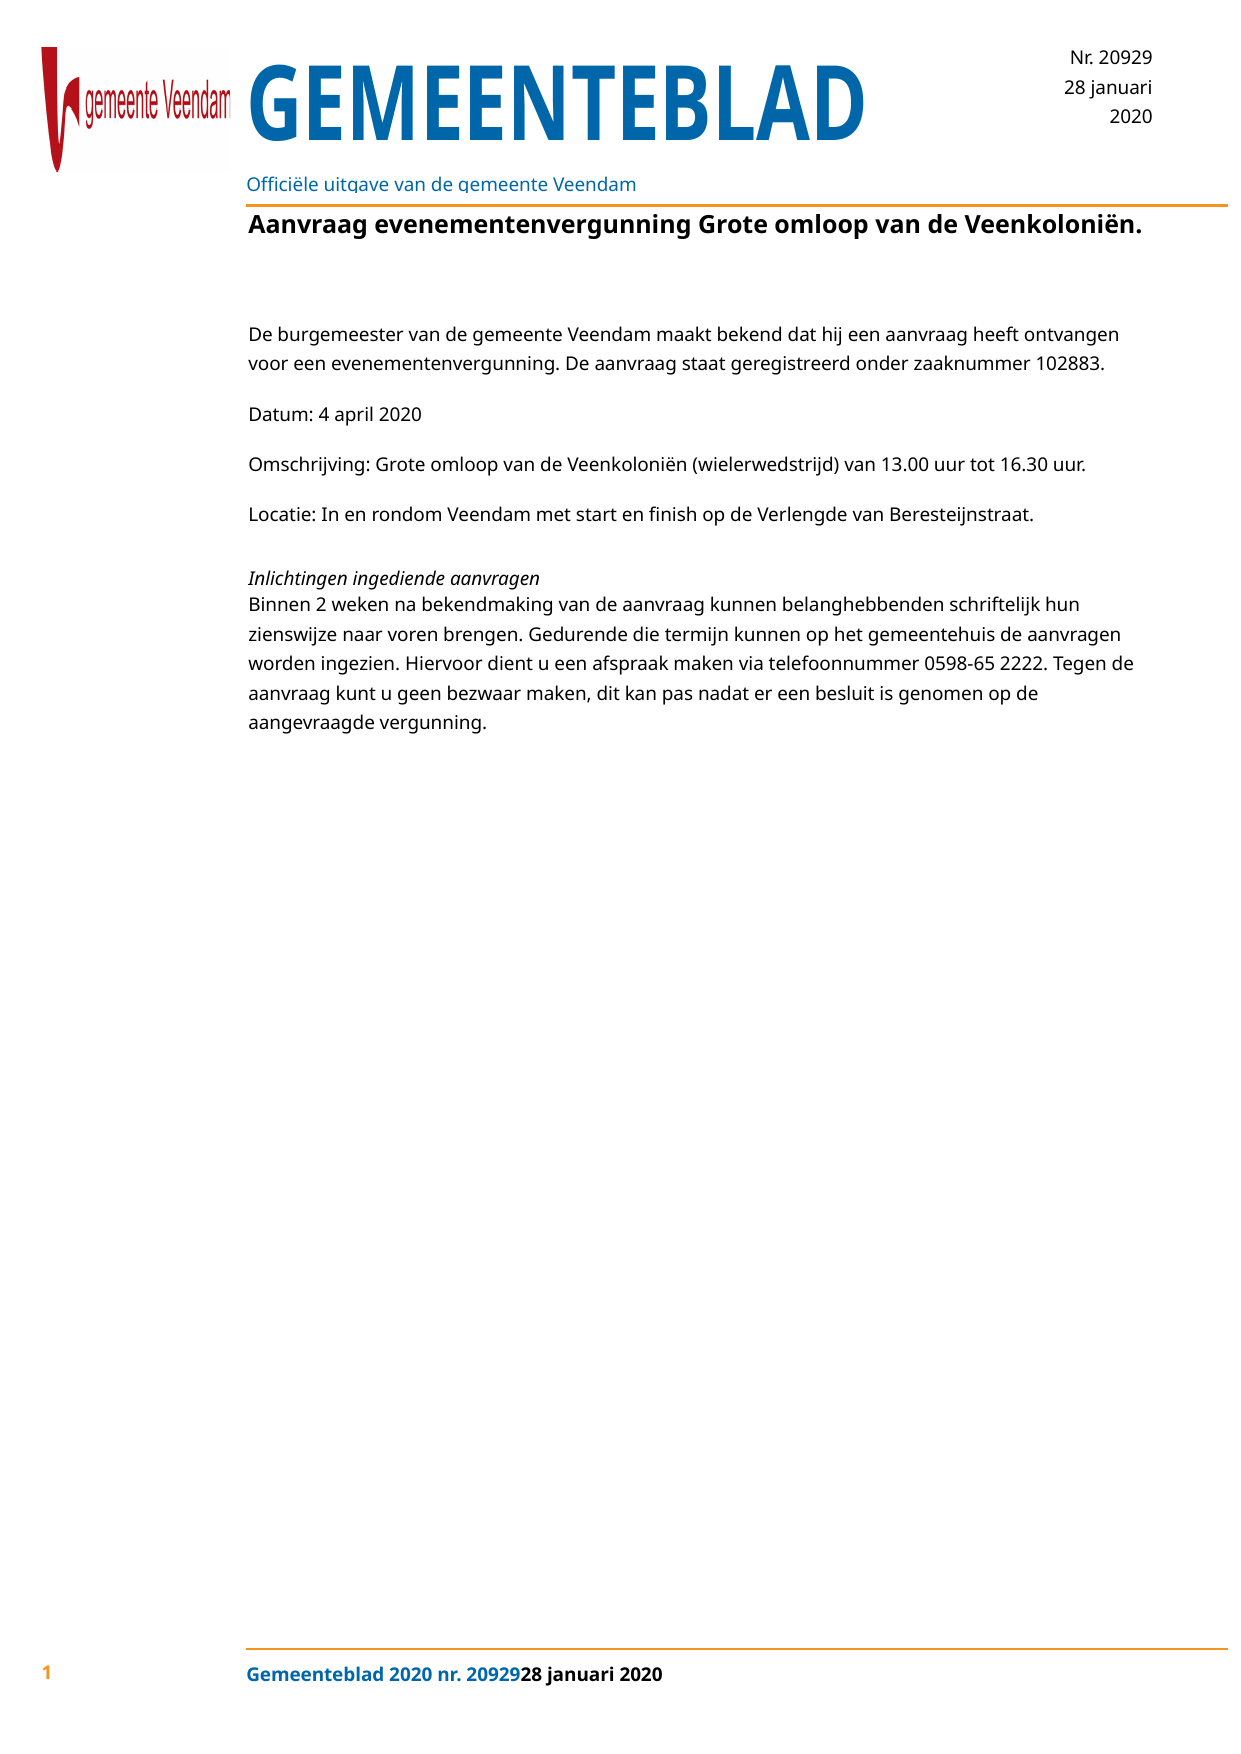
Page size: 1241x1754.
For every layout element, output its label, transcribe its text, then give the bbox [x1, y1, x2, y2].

text Binnen 2 weken na bekendmaking van de aanvraag kunnen belanghebbenden schriftelijk hun zienswijze naar voren brengen. Gedurende die termijn kunnen op het gemeentehuis de aanvragen worden ingezien. Hiervoor dient u een afspraak maken via telefoonnummer 0598-65 2222. Tegen de aanvraag kunt u geen bezwaar maken, dit kan pas nadat er een besluit is genomen op de aangevraagde vergunning. [248, 591, 1152, 735]
text Inlichtingen ingediende aanvragen [248, 566, 1152, 591]
text Datum: 4 april 2020 [248, 401, 1152, 426]
text Locatie: In en rondom Veendam met start en finish op de Verlengde van Beresteijnstraat. [248, 502, 1152, 527]
picture [41, 47, 231, 172]
text Aanvraag evenementenvergunning Grote omloop van de Veenkoloniën. [248, 207, 1152, 241]
text Omschrijving: Grote omloop van de Veenkoloniën (wielerwedstrijd) van 13.00 uur tot 16.30 uur. [248, 451, 1152, 477]
text De burgemeester van de gemeente Veendam maakt bekend dat hij een aanvraag heeft ontvangen voor een evenementenvergunning. De aanvraag staat geregistreerd onder zaaknummer 102883. [248, 321, 1152, 376]
